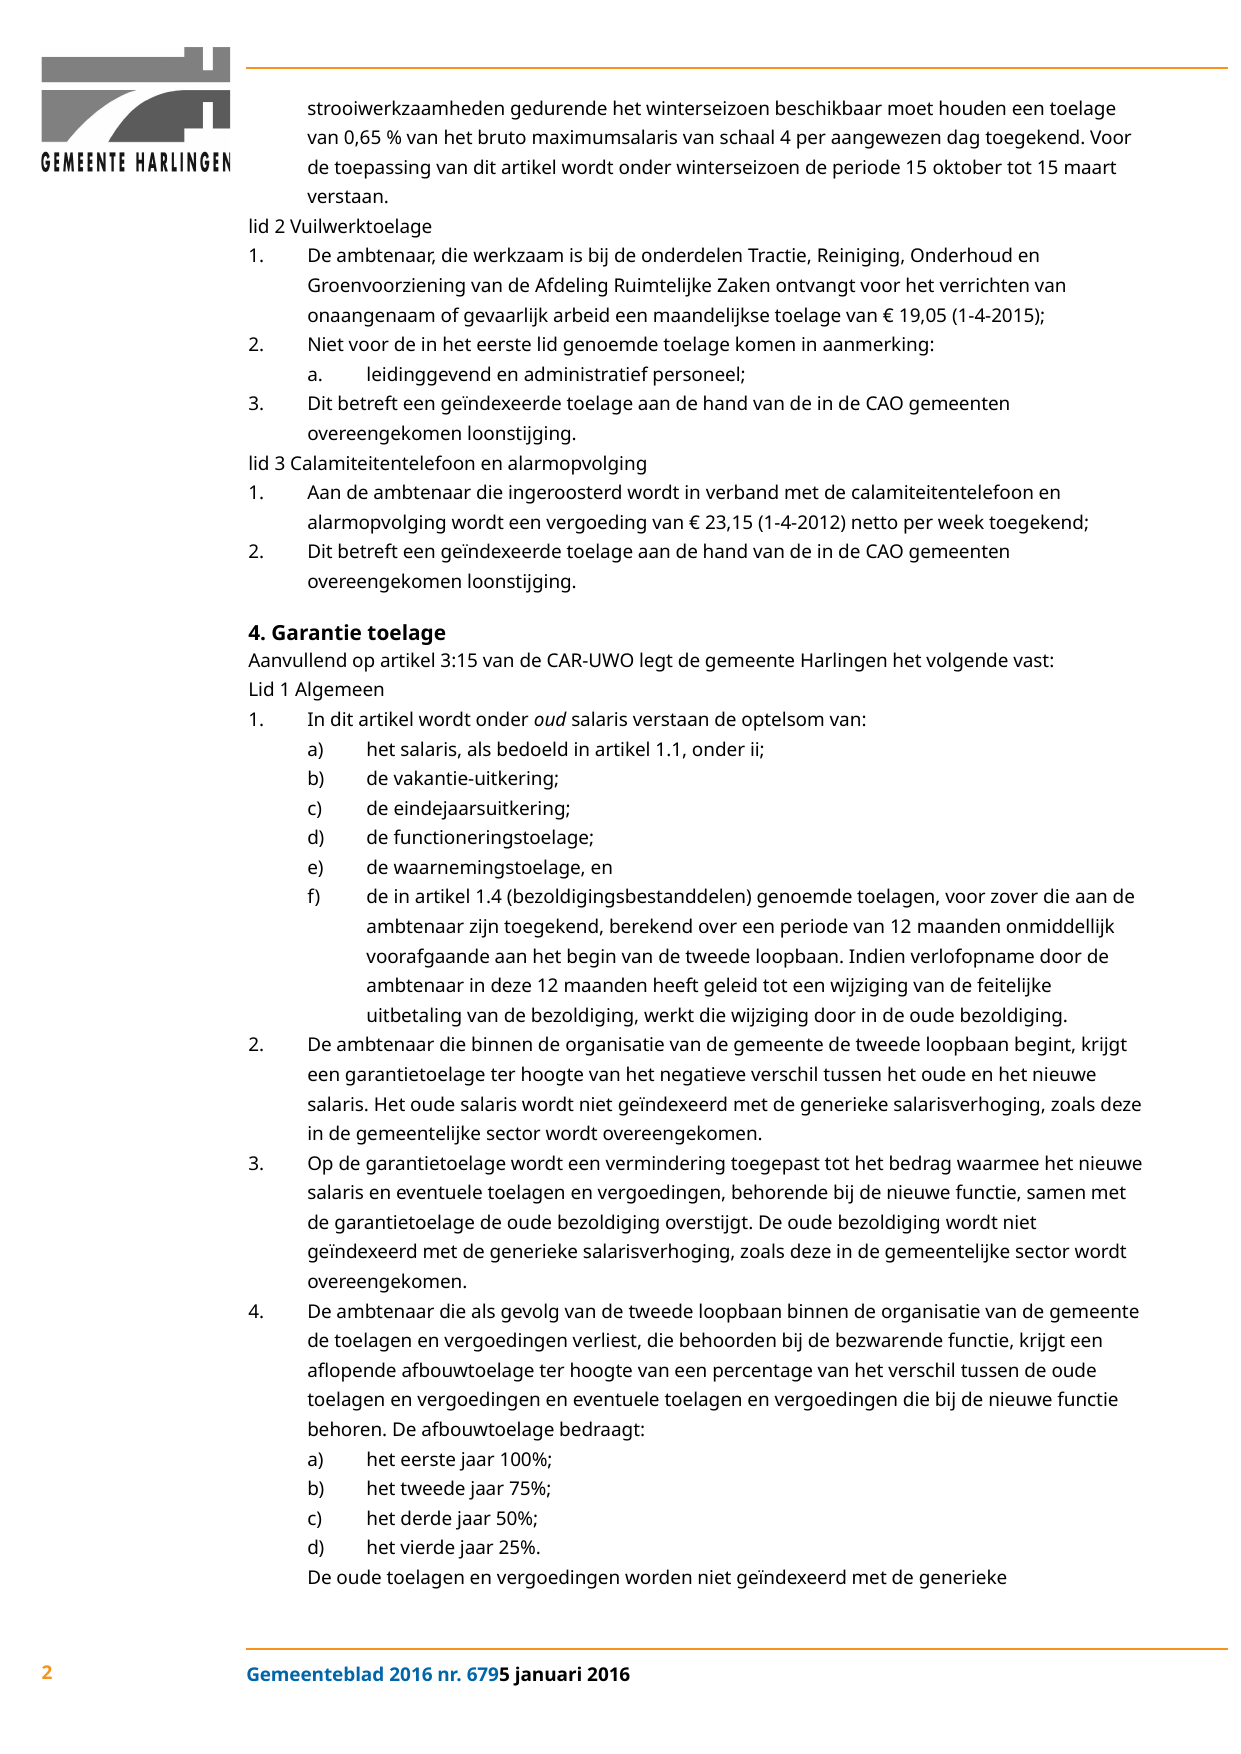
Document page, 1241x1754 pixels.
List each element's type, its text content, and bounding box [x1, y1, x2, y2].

list het vierde jaar 25%. [307, 1534, 1152, 1560]
text Lid 1 Algemeen [248, 677, 1152, 702]
list de eindejaarsuitkering; [307, 795, 1152, 821]
list de vakantie-uitkering; [307, 765, 1152, 791]
list het salaris, als bedoeld in artikel 1.1, onder ii; [307, 736, 1152, 761]
picture [41, 47, 231, 172]
list Aan de ambtenaar die ingeroosterd wordt in verband met de calamiteitentelefoon en alarmopvolging wordt een vergoeding van € 23,15 (1-4-2012) netto per week toegekend; [248, 479, 1152, 535]
list de functioneringstoelage; [307, 824, 1152, 850]
text lid 3 Calamiteitentelefoon en alarmopvolging [248, 450, 1152, 476]
list Dit betreft een geïndexeerde toelage aan de hand van de in de CAO gemeenten overeengekomen loonstijging. [248, 538, 1152, 594]
text lid 2 Vuilwerktoelage [248, 213, 1152, 239]
list leidinggevend en administratief personeel; [307, 361, 1152, 387]
list Dit betreft een geïndexeerde toelage aan de hand van de in de CAO gemeenten overeengekomen loonstijging. [248, 391, 1152, 446]
list In dit artikel wordt onder oud salaris verstaan de optelsom van: [248, 706, 1152, 732]
list de waarnemingstoelage, en [307, 854, 1152, 880]
list het eerste jaar 100%; [307, 1446, 1152, 1471]
list De ambtenaar die als gevolg van de tweede loopbaan binnen de organisatie van de gemeente de toelagen en vergoedingen verliest, die behoorden bij de bezwarende functie, krijgt een aflopende afbouwtoelage ter hoogte van een percentage van het verschil tussen de oude toelagen en vergoedingen en eventuele toelagen en vergoedingen die bij de nieuwe functie behoren. De afbouwtoelage bedraagt: [248, 1298, 1152, 1442]
list De ambtenaar, die werkzaam is bij de onderdelen Tractie, Reiniging, Onderhoud en Groenvoorziening van de Afdeling Ruimtelijke Zaken ontvangt voor het verrichten van onaangenaam of gevaarlijk arbeid een maandelijkse toelage van € 19,05 (1-4-2015); [248, 243, 1152, 328]
list strooiwerkzaamheden gedurende het winterseizoen beschikbaar moet houden een toelage van 0,65 % van het bruto maximumsalaris van schaal 4 per aangewezen dag toegekend. Voor de toepassing van dit artikel wordt onder winterseizoen de periode 15 oktober tot 15 maart verstaan. [248, 95, 1152, 209]
list het tweede jaar 75%; [307, 1475, 1152, 1501]
list het derde jaar 50%; [307, 1505, 1152, 1531]
text 4. Garantie toelage [248, 618, 1152, 647]
list Op de garantietoelage wordt een vermindering toegepast tot het bedrag waarmee het nieuwe salaris en eventuele toelagen en vergoedingen, behorende bij de nieuwe functie, samen met de garantietoelage de oude bezoldiging overstijgt. De oude bezoldiging wordt niet geïndexeerd met de generieke salarisverhoging, zoals deze in de gemeentelijke sector wordt overeengekomen. [248, 1150, 1152, 1294]
list De oude toelagen en vergoedingen worden niet geïndexeerd met de generieke [248, 1564, 1152, 1590]
text Aanvullend op artikel 3:15 van de CAR-UWO legt de gemeente Harlingen het volgende vast: [248, 647, 1152, 673]
list Niet voor de in het eerste lid genoemde toelage komen in aanmerking: [248, 331, 1152, 357]
list De ambtenaar die binnen de organisatie van de gemeente de tweede loopbaan begint, krijgt een garantietoelage ter hoogte van het negatieve verschil tussen het oude en het nieuwe salaris. Het oude salaris wordt niet geïndexeerd met de generieke salarisverhoging, zoals deze in de gemeentelijke sector wordt overeengekomen. [248, 1032, 1152, 1146]
list de in artikel 1.4 (bezoldigingsbestanddelen) genoemde toelagen, voor zover die aan de ambtenaar zijn toegekend, berekend over een periode van 12 maanden onmiddellijk voorafgaande aan het begin van de tweede loopbaan. Indien verlofopname door de ambtenaar in deze 12 maanden heeft geleid tot een wijziging van de feitelijke uitbetaling van de bezoldiging, werkt die wijziging door in de oude bezoldiging. [307, 884, 1152, 1028]
